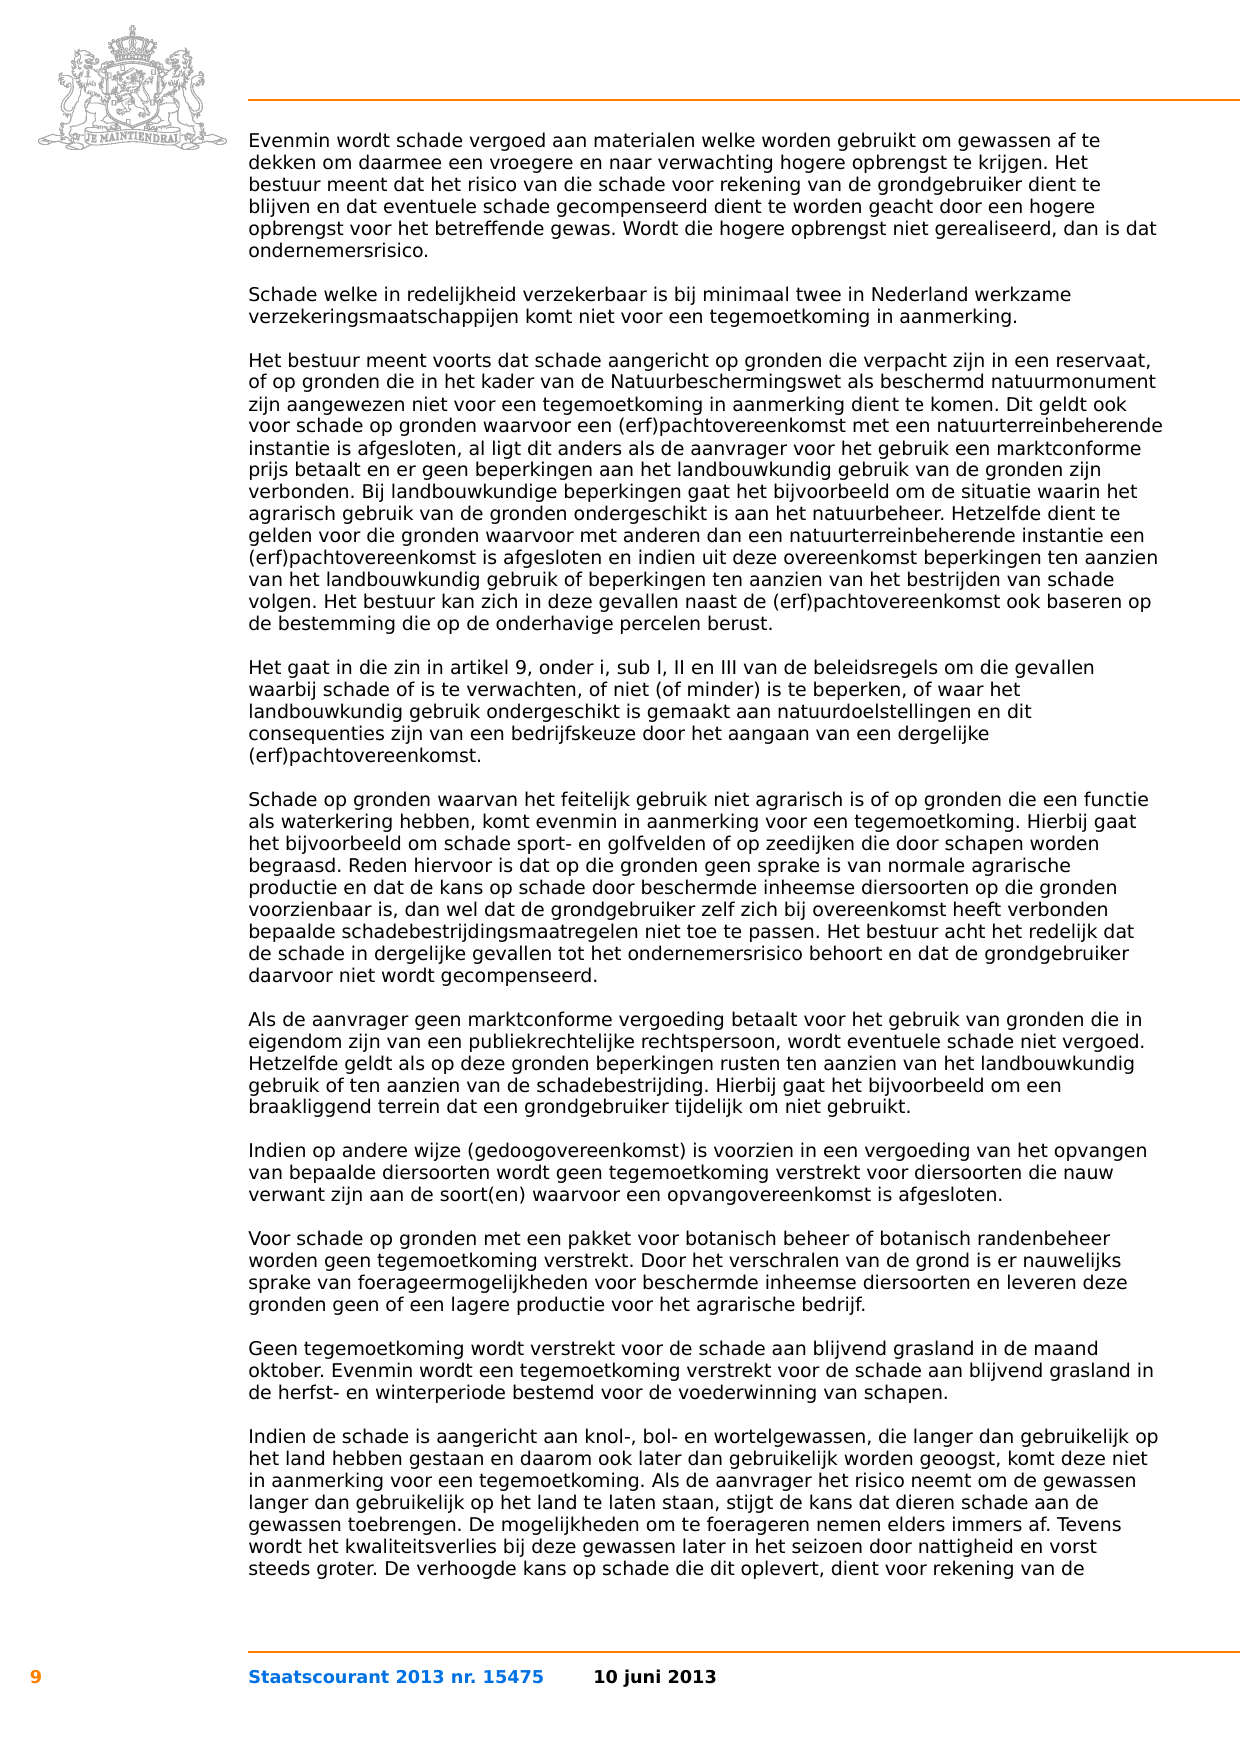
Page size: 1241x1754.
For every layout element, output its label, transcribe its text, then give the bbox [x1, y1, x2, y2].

text Het bestuur meent voorts dat schade aangericht op gronden die verpacht zijn in een reservaat, of op gronden die in het kader van de Natuurbeschermingswet als beschermd natuurmonument zijn aangewezen niet voor een tegemoetkoming in aanmerking dient te komen. Dit geldt ook voor schade op gronden waarvoor een (erf)pachtovereenkomst met een natuurterreinbeherende instantie is afgesloten, al ligt dit anders als de aanvrager voor het gebruik een marktconforme prijs betaalt en er geen beperkingen aan het landbouwkundig gebruik van de gronden zijn verbonden. Bij landbouwkundige beperkingen gaat het bijvoorbeeld om de situatie waarin het agrarisch gebruik van de gronden ondergeschikt is aan het natuurbeheer. Hetzelfde dient te gelden voor die gronden waarvoor met anderen dan een natuurterreinbeherende instantie een (erf)pachtovereenkomst is afgesloten en indien uit deze overeenkomst beperkingen ten aanzien van het landbouwkundig gebruik of beperkingen ten aanzien van het bestrijden van schade volgen. Het bestuur kan zich in deze gevallen naast de (erf)pachtovereenkomst ook baseren op de bestemming die op de onderhavige percelen berust. [248, 349, 1163, 635]
picture [38, 25, 227, 150]
text Evenmin wordt schade vergoed aan materialen welke worden gebruikt om gewassen af te dekken om daarmee een vroegere en naar verwachting hogere opbrengst te krijgen. Het bestuur meent dat het risico van die schade voor rekening van de grondgebruiker dient te blijven en dat eventuele schade gecompenseerd dient te worden geacht door een hogere opbrengst voor het betreffende gewas. Wordt die hogere opbrengst niet gerealiseerd, dan is dat ondernemersrisico. [248, 130, 1163, 262]
text Geen tegemoetkoming wordt verstrekt voor de schade aan blijvend grasland in de maand oktober. Evenmin wordt een tegemoetkoming verstrekt voor de schade aan blijvend grasland in de herfst- en winterperiode bestemd voor de voederwinning van schapen. [248, 1338, 1163, 1404]
text Voor schade op gronden met een pakket voor botanisch beheer of botanisch randenbeheer worden geen tegemoetkoming verstrekt. Door het verschralen van de grond is er nauwelijks sprake van foerageermogelijkheden voor beschermde inheemse diersoorten en leveren deze gronden geen of een lagere productie voor het agrarische bedrijf. [248, 1228, 1163, 1316]
text Indien de schade is aangericht aan knol-, bol- en wortelgewassen, die langer dan gebruikelijk op het land hebben gestaan en daarom ook later dan gebruikelijk worden geoogst, komt deze niet in aanmerking voor een tegemoetkoming. Als de aanvrager het risico neemt om de gewassen langer dan gebruikelijk op het land te laten staan, stijgt de kans dat dieren schade aan de gewassen toebrengen. De mogelijkheden om te foerageren nemen elders immers af. Tevens wordt het kwaliteitsverlies bij deze gewassen later in het seizoen door nattigheid en vorst steeds groter. De verhoogde kans op schade die dit oplevert, dient voor rekening van de [248, 1426, 1163, 1579]
text Schade op gronden waarvan het feitelijk gebruik niet agrarisch is of op gronden die een functie als waterkering hebben, komt evenmin in aanmerking voor een tegemoetkoming. Hierbij gaat het bijvoorbeeld om schade sport- en golfvelden of op zeedijken die door schapen worden begraasd. Reden hiervoor is dat op die gronden geen sprake is van normale agrarische productie en dat de kans op schade door beschermde inheemse diersoorten op die gronden voorzienbaar is, dan wel dat de grondgebruiker zelf zich bij overeenkomst heeft verbonden bepaalde schadebestrijdingsmaatregelen niet toe te passen. Het bestuur acht het redelijk dat de schade in dergelijke gevallen tot het ondernemersrisico behoort en dat de grondgebruiker daarvoor niet wordt gecompenseerd. [248, 789, 1163, 987]
text Indien op andere wijze (gedoogovereenkomst) is voorzien in een vergoeding van het opvangen van bepaalde diersoorten wordt geen tegemoetkoming verstrekt voor diersoorten die nauw verwant zijn aan de soort(en) waarvoor een opvangovereenkomst is afgesloten. [248, 1140, 1163, 1206]
text Schade welke in redelijkheid verzekerbaar is bij minimaal twee in Nederland werkzame verzekeringsmaatschappijen komt niet voor een tegemoetkoming in aanmerking. [248, 284, 1163, 328]
text Het gaat in die zin in artikel 9, onder i, sub I, II en III van de beleidsregels om die gevallen waarbij schade of is te verwachten, of niet (of minder) is te beperken, of waar het landbouwkundig gebruik ondergeschikt is gemaakt aan natuurdoelstellingen en dit consequenties zijn van een bedrijfskeuze door het aangaan van een dergelijke (erf)pachtovereenkomst. [248, 657, 1163, 767]
text Als de aanvrager geen marktconforme vergoeding betaalt voor het gebruik van gronden die in eigendom zijn van een publiekrechtelijke rechtspersoon, wordt eventuele schade niet vergoed. Hetzelfde geldt als op deze gronden beperkingen rusten ten aanzien van het landbouwkundig gebruik of ten aanzien van de schadebestrijding. Hierbij gaat het bijvoorbeeld om een braakliggend terrein dat een grondgebruiker tijdelijk om niet gebruikt. [248, 1008, 1163, 1118]
